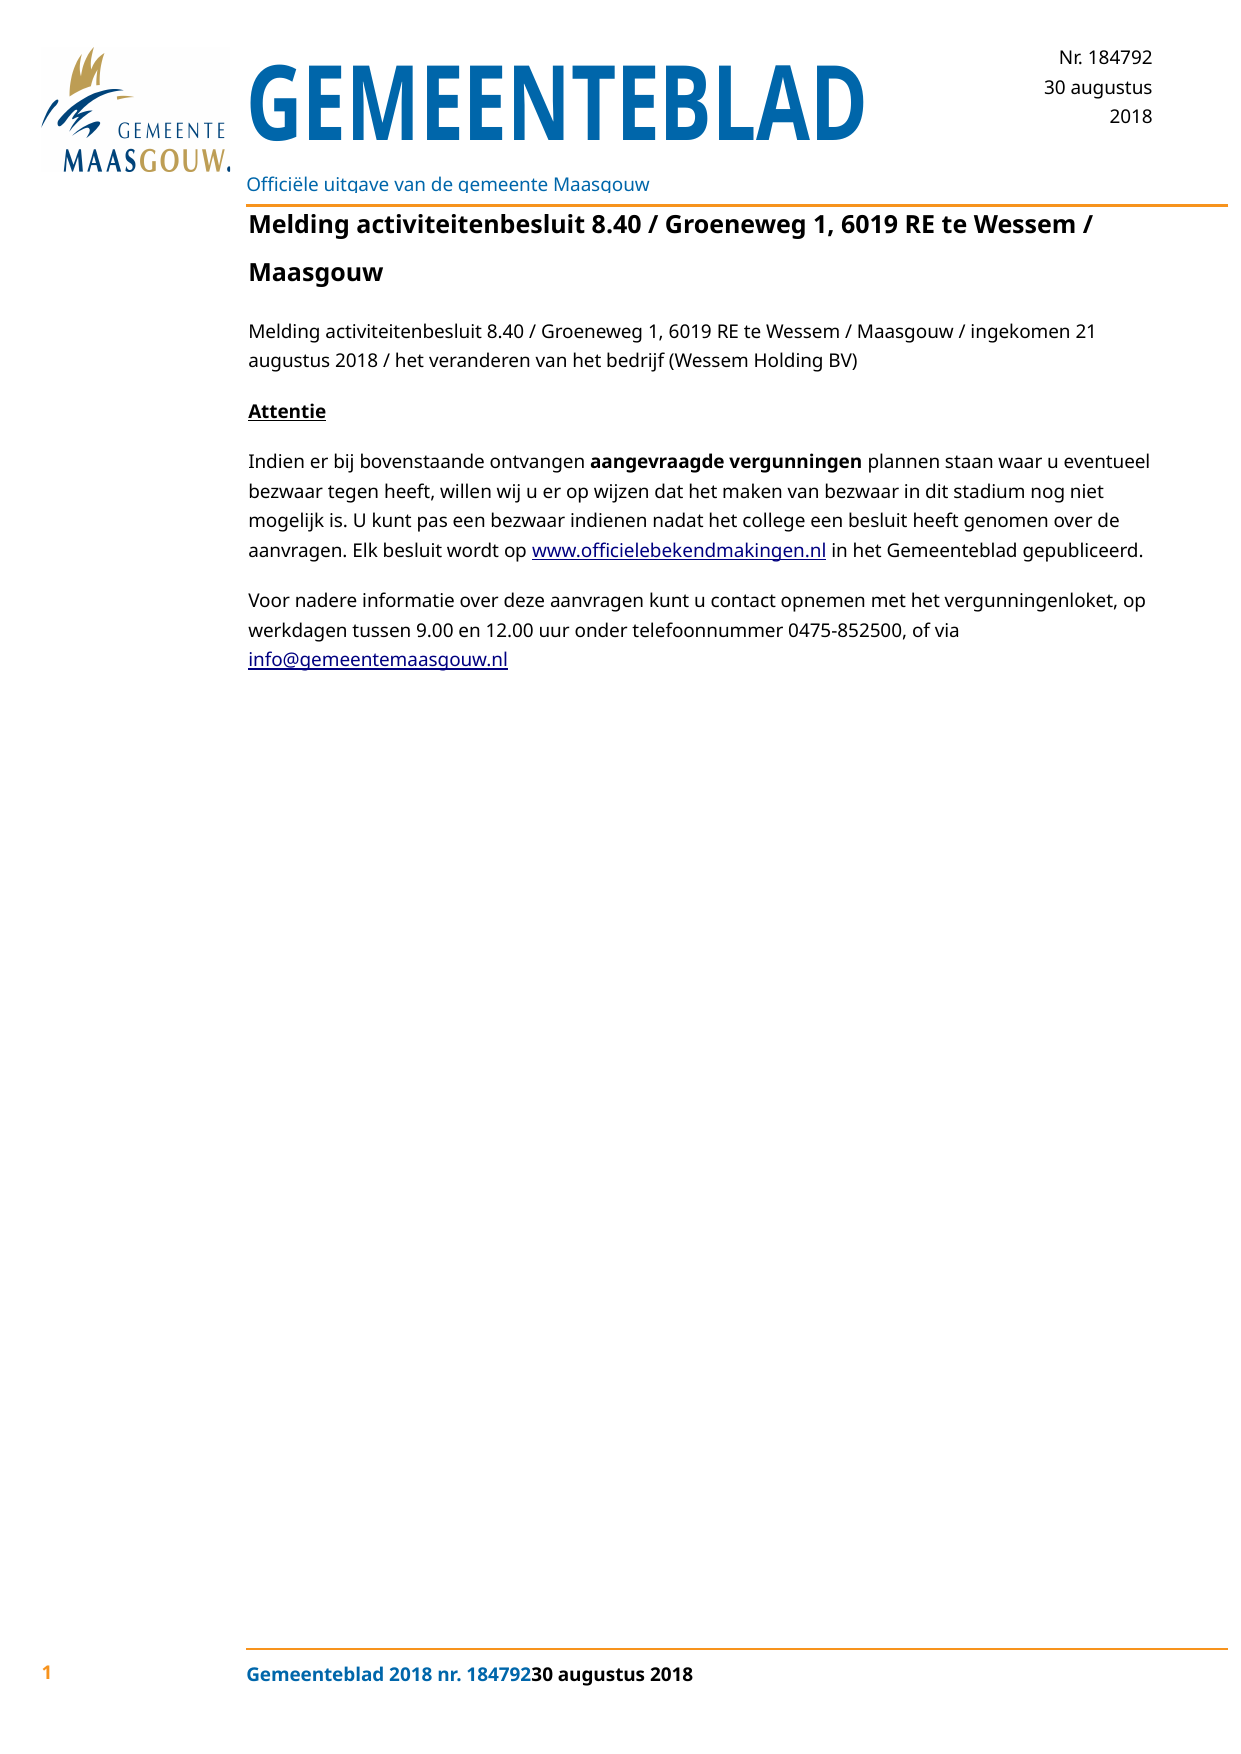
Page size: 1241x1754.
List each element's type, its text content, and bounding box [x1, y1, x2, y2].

picture [41, 47, 231, 172]
text Attentie [248, 398, 1152, 424]
text Indien er bij bovenstaande ontvangen aangevraagde vergunningen plannen staan waar u eventueel bezwaar tegen heeft, willen wij u er op wijzen dat het maken van bezwaar in dit stadium nog niet mogelijk is. U kunt pas een bezwaar indienen nadat het college een besluit heeft genomen over de aanvragen. Elk besluit wordt op www.officielebekendmakingen.nl in het Gemeenteblad gepubliceerd. [248, 448, 1152, 563]
text Melding activiteitenbesluit 8.40 / Groeneweg 1, 6019 RE te Wessem / Maasgouw / ingekomen 21 augustus 2018 / het veranderen van het bedrijf (Wessem Holding BV) [248, 318, 1152, 373]
text Voor nadere informatie over deze aanvragen kunt u contact opnemen met het vergunningenloket, op werkdagen tussen 9.00 en 12.00 uur onder telefoonnummer 0475-852500, of via info@gemeentemaasgouw.nl [248, 587, 1152, 672]
text Melding activiteitenbesluit 8.40 / Groeneweg 1, 6019 RE te Wessem / Maasgouw [248, 207, 1152, 288]
